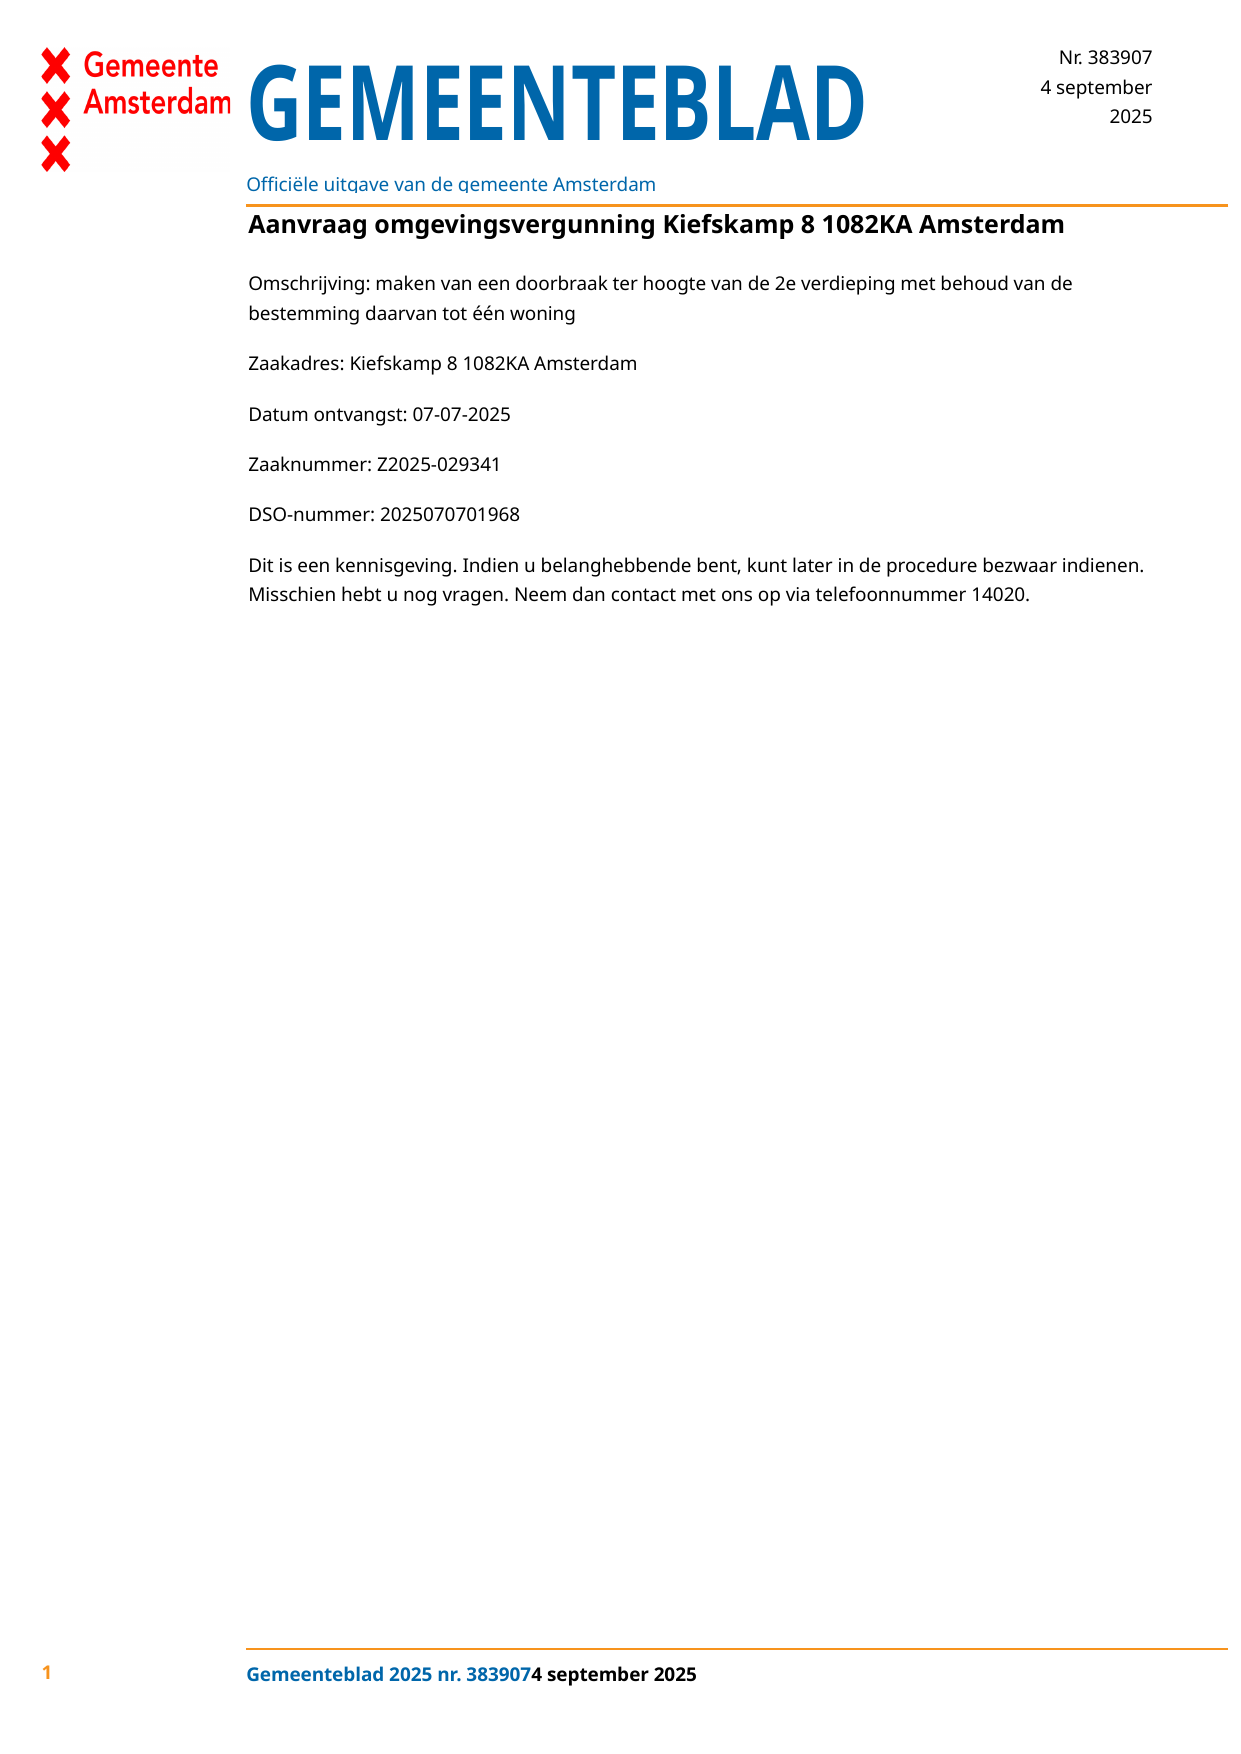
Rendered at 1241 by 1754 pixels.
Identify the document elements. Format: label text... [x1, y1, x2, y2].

text Omschrijving: maken van een doorbraak ter hoogte van de 2e verdieping met behoud van de bestemming daarvan tot één woning [248, 270, 1152, 326]
text Aanvraag omgevingsvergunning Kiefskamp 8 1082KA Amsterdam [248, 207, 1152, 241]
text DSO-nummer: 2025070701968 [248, 502, 1152, 527]
picture [41, 47, 231, 172]
text Dit is een kennisgeving. Indien u belanghebbende bent, kunt later in de procedure bezwaar indienen. Misschien hebt u nog vragen. Neem dan contact met ons op via telefoonnummer 14020. [248, 552, 1152, 607]
text Zaakadres: Kiefskamp 8 1082KA Amsterdam [248, 350, 1152, 376]
text Zaaknummer: Z2025-029341 [248, 451, 1152, 477]
text Datum ontvangst: 07-07-2025 [248, 401, 1152, 426]
